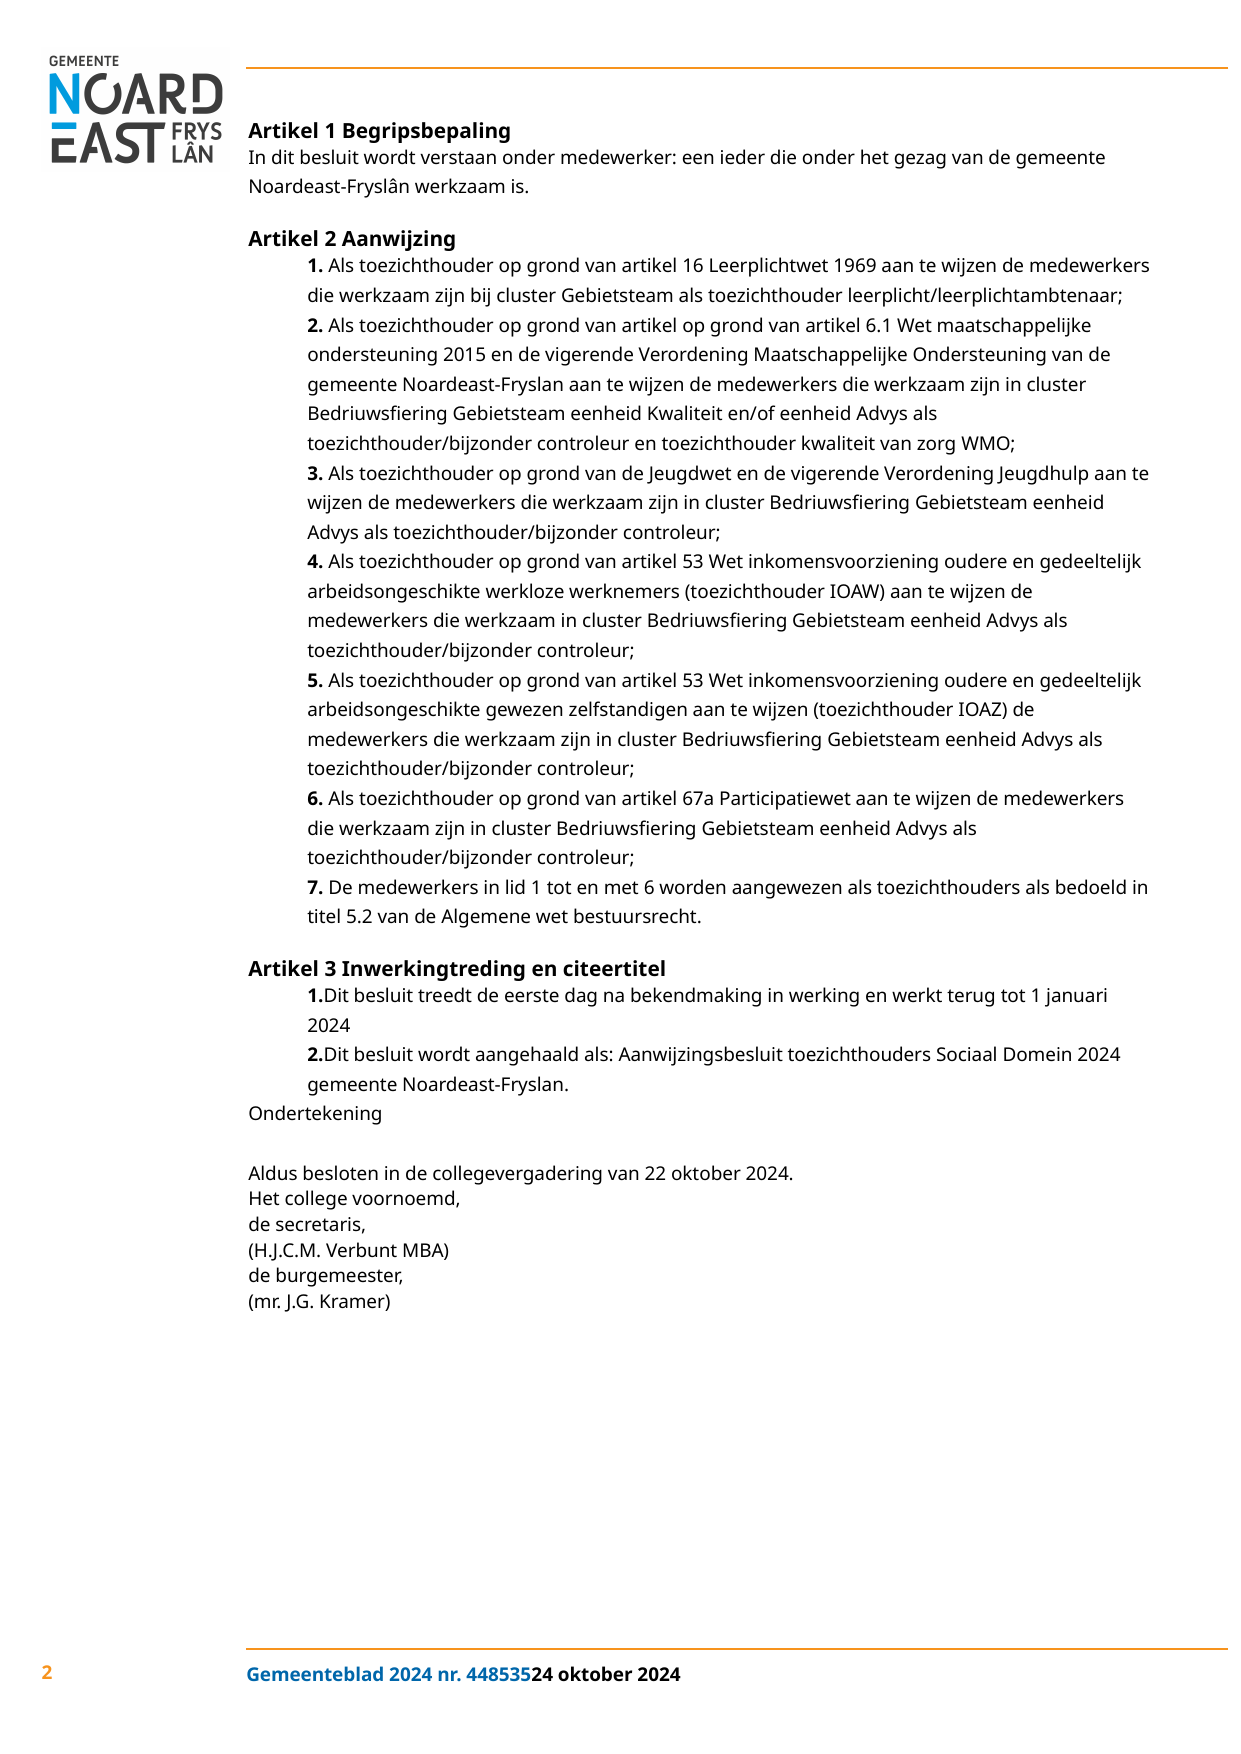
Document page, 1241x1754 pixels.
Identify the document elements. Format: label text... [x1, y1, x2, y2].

text In dit besluit wordt verstaan onder medewerker: een ieder die onder het gezag van de gemeente Noardeast-Fryslân werkzaam is. [248, 144, 1152, 199]
text Artikel 3 Inwerkingtreding en citeertitel [248, 954, 1152, 982]
list 5. Als toezichthouder op grond van artikel 53 Wet inkomensvoorziening oudere en gedeeltelijk arbeidsongeschikte gewezen zelfstandigen aan te wijzen (toezichthouder IOAZ) de medewerkers die werkzaam zijn in cluster Bedriuwsfiering Gebietsteam eenheid Advys als toezichthouder/bijzonder controleur; [248, 667, 1152, 781]
list 2.Dit besluit wordt aangehaald als: Aanwijzingsbesluit toezichthouders Sociaal Domein 2024 gemeente Noardeast-Fryslan. [248, 1041, 1152, 1097]
picture [41, 47, 231, 172]
text Artikel 2 Aanwijzing [248, 224, 1152, 253]
list 3. Als toezichthouder op grond van de Jeugdwet en de vigerende Verordening Jeugdhulp aan te wijzen de medewerkers die werkzaam zijn in cluster Bedriuwsfiering Gebietsteam eenheid Advys als toezichthouder/bijzonder controleur; [248, 460, 1152, 544]
text Het college voornoemd, [248, 1186, 1152, 1211]
list 4. Als toezichthouder op grond van artikel 53 Wet inkomensvoorziening oudere en gedeeltelijk arbeidsongeschikte werkloze werknemers (toezichthouder IOAW) aan te wijzen de medewerkers die werkzaam in cluster Bedriuwsfiering Gebietsteam eenheid Advys als toezichthouder/bijzonder controleur; [248, 548, 1152, 663]
text Ondertekening [248, 1101, 1152, 1126]
text (H.J.C.M. Verbunt MBA) [248, 1237, 1152, 1263]
text de secretaris, [248, 1211, 1152, 1237]
list 7. De medewerkers in lid 1 tot en met 6 worden aangewezen als toezichthouders als bedoeld in titel 5.2 van de Algemene wet bestuursrecht. [248, 874, 1152, 929]
text de burgemeester, [248, 1263, 1152, 1288]
list 2. Als toezichthouder op grond van artikel op grond van artikel 6.1 Wet maatschappelijke ondersteuning 2015 en de vigerende Verordening Maatschappelijke Ondersteuning van de gemeente Noardeast-Fryslan aan te wijzen de medewerkers die werkzaam zijn in cluster Bedriuwsfiering Gebietsteam eenheid Kwaliteit en/of eenheid Advys als toezichthouder/bijzonder controleur en toezichthouder kwaliteit van zorg WMO; [248, 312, 1152, 456]
text Aldus besloten in de collegevergadering van 22 oktober 2024. [248, 1160, 1152, 1186]
list 1.Dit besluit treedt de eerste dag na bekendmaking in werking en werkt terug tot 1 januari 2024 [248, 982, 1152, 1038]
text Artikel 1 Begripsbepaling [248, 116, 1152, 144]
text (mr. J.G. Kramer) [248, 1288, 1152, 1314]
list 6. Als toezichthouder op grond van artikel 67a Participatiewet aan te wijzen de medewerkers die werkzaam zijn in cluster Bedriuwsfiering Gebietsteam eenheid Advys als toezichthouder/bijzonder controleur; [248, 785, 1152, 870]
list 1. Als toezichthouder op grond van artikel 16 Leerplichtwet 1969 aan te wijzen de medewerkers die werkzaam zijn bij cluster Gebietsteam als toezichthouder leerplicht/leerplichtambtenaar; [248, 253, 1152, 308]
